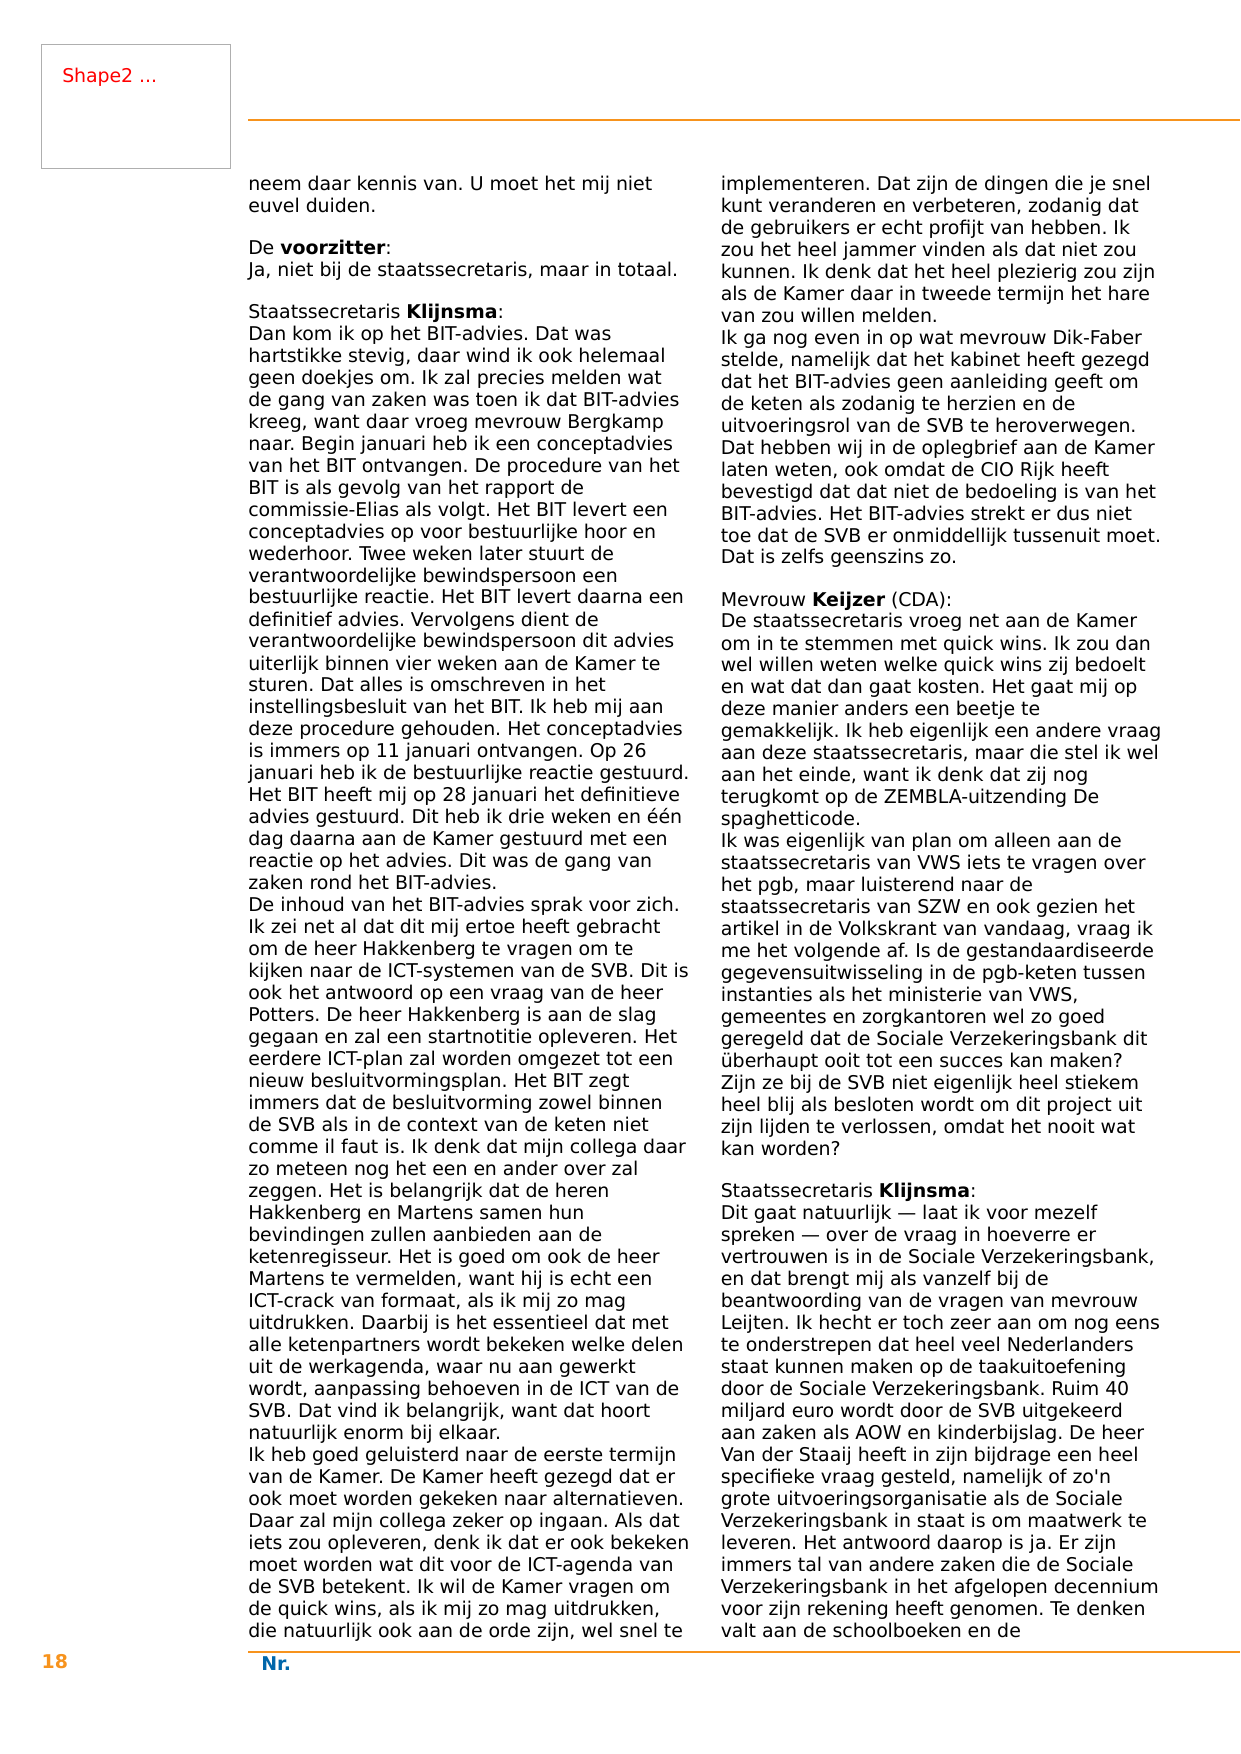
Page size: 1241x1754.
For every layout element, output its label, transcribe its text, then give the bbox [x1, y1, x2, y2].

text implementeren. Dat zijn de dingen die je snel kunt veranderen en verbeteren, zodanig dat de gebruikers er echt profijt van hebben. Ik zou het heel jammer vinden als dat niet zou kunnen. Ik denk dat het heel plezierig zou zijn als de Kamer daar in tweede termijn het hare van zou willen melden. [721, 173, 1163, 327]
text Dan kom ik op het BIT-advies. Dat was hartstikke stevig, daar wind ik ook helemaal geen doekjes om. Ik zal precies melden wat de gang van zaken was toen ik dat BIT-advies kreeg, want daar vroeg mevrouw Bergkamp naar. Begin januari heb ik een conceptadvies van het BIT ontvangen. De procedure van het BIT is als gevolg van het rapport de commissie-Elias als volgt. Het BIT levert een conceptadvies op voor bestuurlijke hoor en wederhoor. Twee weken later stuurt de verantwoordelijke bewindspersoon een bestuurlijke reactie. Het BIT levert daarna een definitief advies. Vervolgens dient de verantwoordelijke bewindspersoon dit advies uiterlijk binnen vier weken aan de Kamer te sturen. Dat alles is omschreven in het instellingsbesluit van het BIT. Ik heb mij aan deze procedure gehouden. Het conceptadvies is immers op 11 januari ontvangen. Op 26 januari heb ik de bestuurlijke reactie gestuurd. Het BIT heeft mij op 28 januari het definitieve advies gestuurd. Dit heb ik drie weken en één dag daarna aan de Kamer gestuurd met een reactie op het advies. Dit was de gang van zaken rond het BIT-advies. [248, 323, 691, 894]
text De voorzitter: [248, 237, 691, 259]
text Mevrouw Keijzer (CDA): [721, 588, 1163, 610]
text neem daar kennis van. U moet het mij niet euvel duiden. [248, 173, 691, 217]
text De staatssecretaris vroeg net aan de Kamer om in te stemmen met quick wins. Ik zou dan wel willen weten welke quick wins zij bedoelt en wat dat dan gaat kosten. Het gaat mij op deze manier anders een beetje te gemakkelijk. Ik heb eigenlijk een andere vraag aan deze staatssecretaris, maar die stel ik wel aan het einde, want ik denk dat zij nog terugkomt op de ZEMBLA-uitzending De spaghetticode. [721, 610, 1163, 830]
text Ik was eigenlijk van plan om alleen aan de staatssecretaris van VWS iets te vragen over het pgb, maar luisterend naar de staatssecretaris van SZW en ook gezien het artikel in de Volkskrant van vandaag, vraag ik me het volgende af. Is de gestandaardiseerde gegevensuitwisseling in de pgb-keten tussen instanties als het ministerie van VWS, gemeentes en zorgkantoren wel zo goed geregeld dat de Sociale Verzekeringsbank dit überhaupt ooit tot een succes kan maken? Zijn ze bij de SVB niet eigenlijk heel stiekem heel blij als besloten wordt om dit project uit zijn lijden te verlossen, omdat het nooit wat kan worden? [721, 830, 1163, 1160]
text Ja, niet bij de staatssecretaris, maar in totaal. [248, 259, 691, 281]
text De inhoud van het BIT-advies sprak voor zich. Ik zei net al dat dit mij ertoe heeft gebracht om de heer Hakkenberg te vragen om te kijken naar de ICT-systemen van de SVB. Dit is ook het antwoord op een vraag van de heer Potters. De heer Hakkenberg is aan de slag gegaan en zal een startnotitie opleveren. Het eerdere ICT-plan zal worden omgezet tot een nieuw besluitvormingsplan. Het BIT zegt immers dat de besluitvorming zowel binnen de SVB als in de context van de keten niet comme il faut is. Ik denk dat mijn collega daar zo meteen nog het een en ander over zal zeggen. Het is belangrijk dat de heren Hakkenberg en Martens samen hun bevindingen zullen aanbieden aan de ketenregisseur. Het is goed om ook de heer Martens te vermelden, want hij is echt een ICT-crack van formaat, als ik mij zo mag uitdrukken. Daarbij is het essentieel dat met alle ketenpartners wordt bekeken welke delen uit de werkagenda, waar nu aan gewerkt wordt, aanpassing behoeven in de ICT van de SVB. Dat vind ik belangrijk, want dat hoort natuurlijk enorm bij elkaar. [248, 894, 691, 1444]
text Ik heb goed geluisterd naar de eerste termijn van de Kamer. De Kamer heeft gezegd dat er ook moet worden gekeken naar alternatieven. Daar zal mijn collega zeker op ingaan. Als dat iets zou opleveren, denk ik dat er ook bekeken moet worden wat dit voor de ICT-agenda van de SVB betekent. Ik wil de Kamer vragen om de quick wins, als ik mij zo mag uitdrukken, die natuurlijk ook aan de orde zijn, wel snel te [248, 1444, 691, 1641]
text Staatssecretaris Klijnsma: [721, 1180, 1163, 1202]
text Dit gaat natuurlijk — laat ik voor mezelf spreken — over de vraag in hoeverre er vertrouwen is in de Sociale Verzekeringsbank, en dat brengt mij als vanzelf bij de beantwoording van de vragen van mevrouw Leijten. Ik hecht er toch zeer aan om nog eens te onderstrepen dat heel veel Nederlanders staat kunnen maken op de taakuitoefening door de Sociale Verzekeringsbank. Ruim 40 miljard euro wordt door de SVB uitgekeerd aan zaken als AOW en kinderbijslag. De heer Van der Staaij heeft in zijn bijdrage een heel specifieke vraag gesteld, namelijk of zo'n grote uitvoeringsorganisatie als de Sociale Verzekeringsbank in staat is om maatwerk te leveren. Het antwoord daarop is ja. Er zijn immers tal van andere zaken die de Sociale Verzekeringsbank in het afgelopen decennium voor zijn rekening heeft genomen. Te denken valt aan de schoolboeken en de [721, 1202, 1163, 1641]
text Staatssecretaris Klijnsma: [248, 301, 691, 323]
text Ik ga nog even in op wat mevrouw Dik-Faber stelde, namelijk dat het kabinet heeft gezegd dat het BIT-advies geen aanleiding geeft om de keten als zodanig te herzien en de uitvoeringsrol van de SVB te heroverwegen. Dat hebben wij in de oplegbrief aan de Kamer laten weten, ook omdat de CIO Rijk heeft bevestigd dat dat niet de bedoeling is van het BIT-advies. Het BIT-advies strekt er dus niet toe dat de SVB er onmiddellijk tussenuit moet. Dat is zelfs geenszins zo. [721, 327, 1163, 568]
